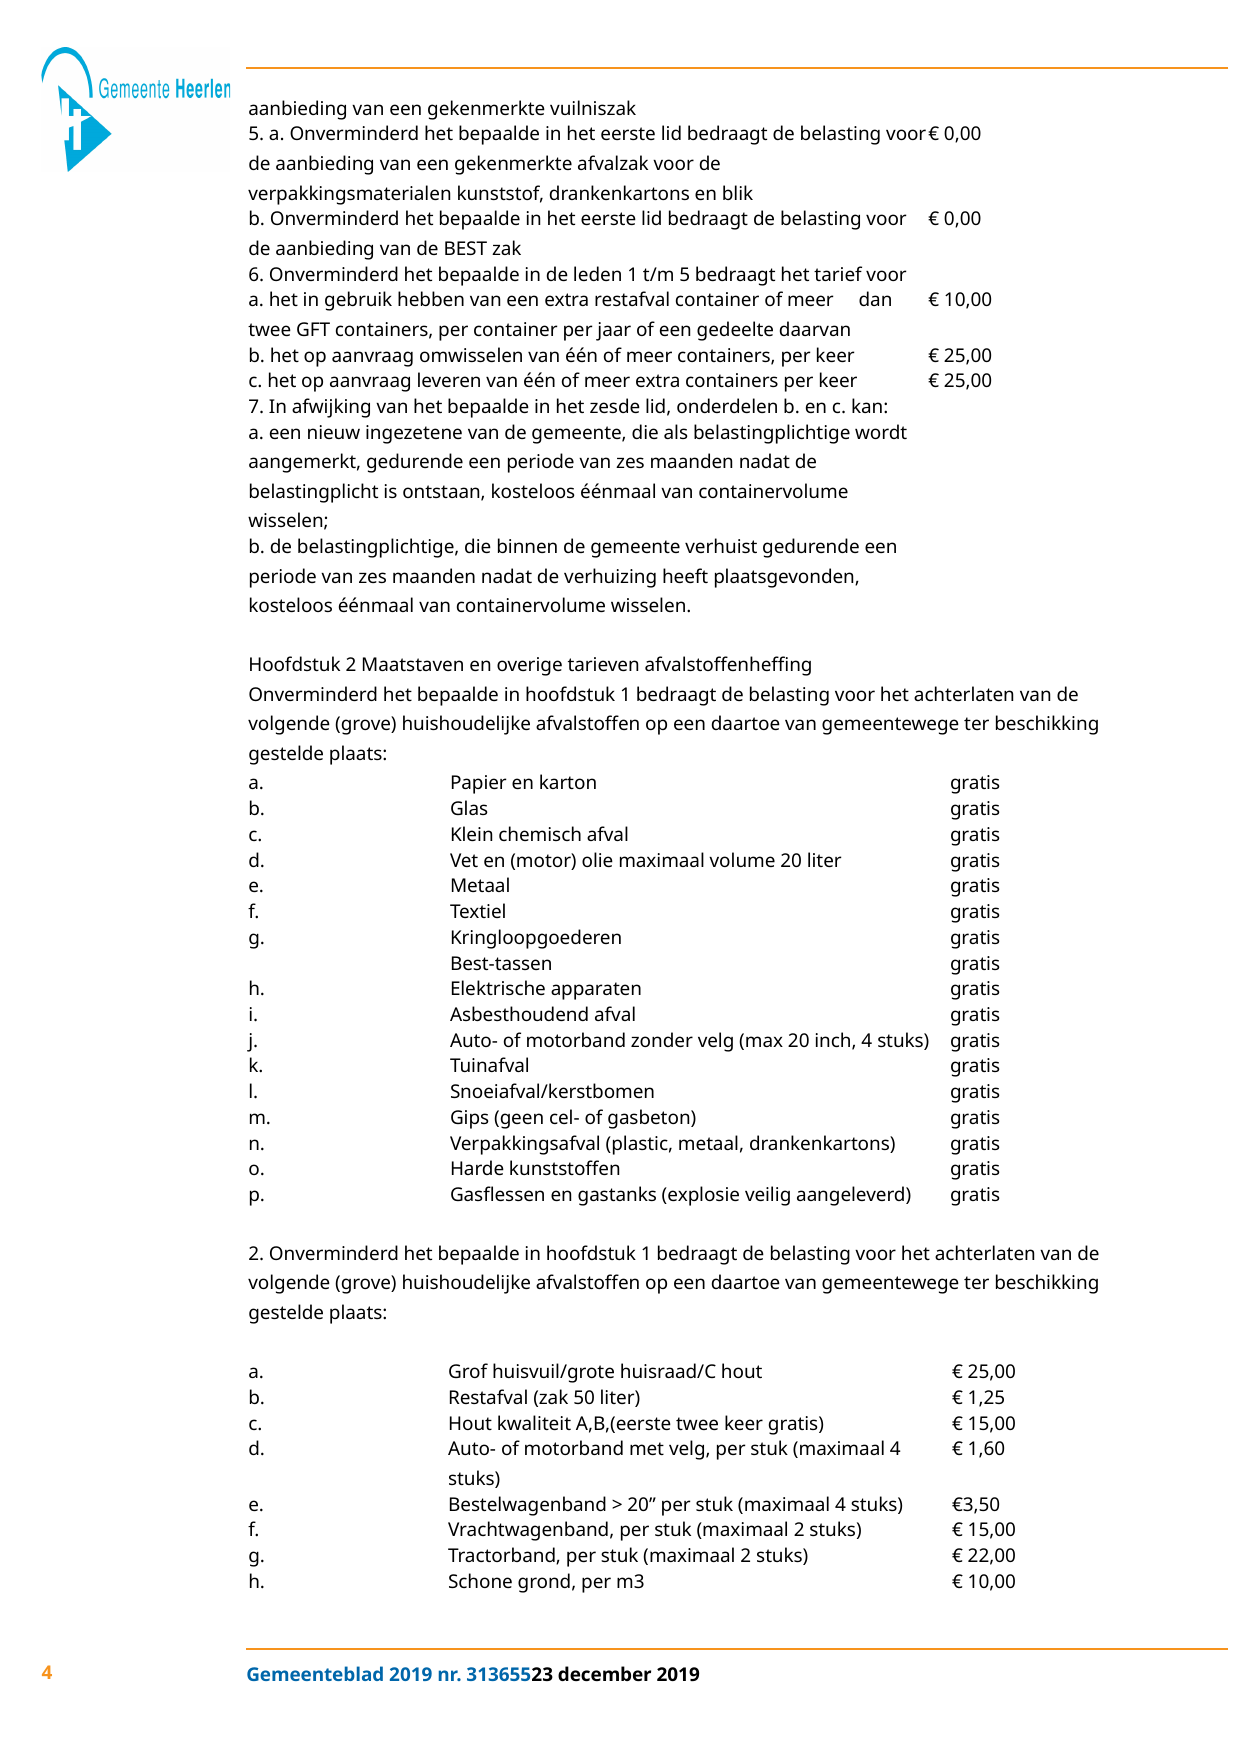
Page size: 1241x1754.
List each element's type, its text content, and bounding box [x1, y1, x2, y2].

table_cell g. [248, 924, 450, 950]
table_header Papier en karton [450, 770, 950, 795]
table_cell Klein chemisch afval [450, 821, 950, 847]
table_cell € 15,00 [952, 1516, 1152, 1542]
table_cell € 10,00 [928, 286, 1152, 342]
table_cell Vrachtwagenband, per stuk (maximaal 2 stuks) [448, 1516, 952, 1542]
table_cell gratis [950, 1027, 1152, 1053]
table_cell g. [248, 1542, 448, 1568]
table_cell n. [248, 1130, 450, 1156]
table_cell e. [248, 873, 450, 898]
table_cell Bestelwagenband > 20” per stuk (maximaal 4 stuks) [448, 1491, 952, 1516]
table_cell [928, 393, 1152, 419]
table_cell Gips (geen cel- of gasbeton) [450, 1104, 950, 1130]
table_cell [928, 534, 1152, 618]
table_cell gratis [950, 1001, 1152, 1027]
table_cell a. het in gebruik hebben van een extra restafval container of meer dan twee GFT containers, per container per jaar of een gedeelte daarvan [248, 286, 928, 342]
table_header gratis [950, 770, 1152, 795]
table_cell Hout kwaliteit A,B,(eerste twee keer gratis) [448, 1410, 952, 1435]
table_cell [928, 95, 1152, 121]
table_cell € 0,00 [928, 121, 1152, 205]
table_cell gratis [950, 795, 1152, 821]
table_cell gratis [950, 1104, 1152, 1130]
table_cell € 25,00 [928, 368, 1152, 393]
table_cell b. het op aanvraag omwisselen van één of meer containers, per keer [248, 342, 928, 367]
table_cell € 10,00 [952, 1568, 1152, 1594]
text 2. Onverminderd het bepaalde in hoofdstuk 1 bedraagt de belasting voor het achterlaten van de volgende (grove) huishoudelijke afvalstoffen op een daartoe van gemeentewege ter beschikking gestelde plaats: [248, 1240, 1152, 1325]
table_cell e. [248, 1491, 448, 1516]
table_cell d. [248, 1435, 448, 1491]
table_cell Tuinafval [450, 1053, 950, 1078]
table_header a. [248, 770, 450, 795]
table_cell gratis [950, 873, 1152, 898]
table_cell gratis [950, 1053, 1152, 1078]
table_cell a. een nieuw ingezetene van de gemeente, die als belastingplichtige wordt aangemerkt, gedurende een periode van zes maanden nadat de belastingplicht is ontstaan, kosteloos éénmaal van containervolume wisselen; [248, 419, 928, 533]
table_cell 5. a. Onverminderd het bepaalde in het eerste lid bedraagt de belasting voor de aanbieding van een gekenmerkte afvalzak voor de verpakkingsmaterialen kunststof, drankenkartons en blik [248, 121, 928, 205]
table_header Grof huisvuil/grote huisraad/C hout [448, 1358, 952, 1384]
table_cell gratis [950, 975, 1152, 1001]
table_cell gratis [950, 1181, 1152, 1207]
table_cell Elektrische apparaten [450, 975, 950, 1001]
table_cell o. [248, 1156, 450, 1181]
table_cell j. [248, 1027, 450, 1053]
text Hoofdstuk 2 Maatstaven en overige tarieven afvalstoffenheffing [248, 651, 1152, 677]
table_cell h. [248, 1568, 448, 1594]
table_cell Textiel [450, 898, 950, 924]
picture [41, 47, 231, 172]
table_cell 6. Onverminderd het bepaalde in de leden 1 t/m 5 bedraagt het tarief voor [248, 261, 928, 286]
table_cell l. [248, 1078, 450, 1104]
table_cell Snoeiafval/kerstbomen [450, 1078, 950, 1104]
table_cell p. [248, 1181, 450, 1207]
table_cell f. [248, 1516, 448, 1542]
table_cell [928, 261, 1152, 286]
table_cell Gasflessen en gastanks (explosie veilig aangeleverd) [450, 1181, 950, 1207]
table_cell aanbieding van een gekenmerkte vuilniszak [248, 95, 928, 121]
table_header a. [248, 1358, 448, 1384]
table_cell Tractorband, per stuk (maximaal 2 stuks) [448, 1542, 952, 1568]
table_cell € 1,60 [952, 1435, 1152, 1491]
table_cell € 25,00 [928, 342, 1152, 367]
table_cell Best-tassen [450, 950, 950, 975]
table_cell € 0,00 [928, 205, 1152, 261]
table_cell Auto- of motorband met velg, per stuk (maximaal 4 stuks) [448, 1435, 952, 1491]
table_cell Asbesthoudend afval [450, 1001, 950, 1027]
table_cell gratis [950, 821, 1152, 847]
table_cell i. [248, 1001, 450, 1027]
table_cell € 15,00 [952, 1410, 1152, 1435]
table_cell b. de belastingplichtige, die binnen de gemeente verhuist gedurende een periode van zes maanden nadat de verhuizing heeft plaatsgevonden, kosteloos éénmaal van containervolume wisselen. [248, 534, 928, 618]
table_cell gratis [950, 924, 1152, 950]
picture [41, 47, 59, 70]
table_cell € 1,25 [952, 1384, 1152, 1410]
table_cell Verpakkingsafval (plastic, metaal, drankenkartons) [450, 1130, 950, 1156]
table_cell gratis [950, 950, 1152, 975]
table_cell b. Onverminderd het bepaalde in het eerste lid bedraagt de belasting voor de aanbieding van de BEST zak [248, 205, 928, 261]
table_cell m. [248, 1104, 450, 1130]
table_cell gratis [950, 1078, 1152, 1104]
table_cell f. [248, 898, 450, 924]
table_cell Restafval (zak 50 liter) [448, 1384, 952, 1410]
table_cell [928, 419, 1152, 533]
table_cell Schone grond, per m3 [448, 1568, 952, 1594]
table_cell gratis [950, 1130, 1152, 1156]
table_cell Harde kunststoffen [450, 1156, 950, 1181]
table_cell k. [248, 1053, 450, 1078]
table_cell Vet en (motor) olie maximaal volume 20 liter [450, 847, 950, 872]
table_cell Auto- of motorband zonder velg (max 20 inch, 4 stuks) [450, 1027, 950, 1053]
table_cell c. [248, 1410, 448, 1435]
table_header € 25,00 [952, 1358, 1152, 1384]
table_cell c. [248, 821, 450, 847]
table_cell €3,50 [952, 1491, 1152, 1516]
table_cell € 22,00 [952, 1542, 1152, 1568]
table_cell 7. In afwijking van het bepaalde in het zesde lid, onderdelen b. en c. kan: [248, 393, 928, 419]
table_cell Glas [450, 795, 950, 821]
table_cell gratis [950, 898, 1152, 924]
table_cell gratis [950, 1156, 1152, 1181]
table_cell Kringloopgoederen [450, 924, 950, 950]
table_cell [248, 950, 450, 975]
table_cell Metaal [450, 873, 950, 898]
text Onverminderd het bepaalde in hoofdstuk 1 bedraagt de belasting voor het achterlaten van de volgende (grove) huishoudelijke afvalstoffen op een daartoe van gemeentewege ter beschikking gestelde plaats: [248, 681, 1152, 766]
table_cell d. [248, 847, 450, 872]
table_cell h. [248, 975, 450, 1001]
table_cell gratis [950, 847, 1152, 872]
table_cell b. [248, 1384, 448, 1410]
table_cell c. het op aanvraag leveren van één of meer extra containers per keer [248, 368, 928, 393]
table_cell b. [248, 795, 450, 821]
